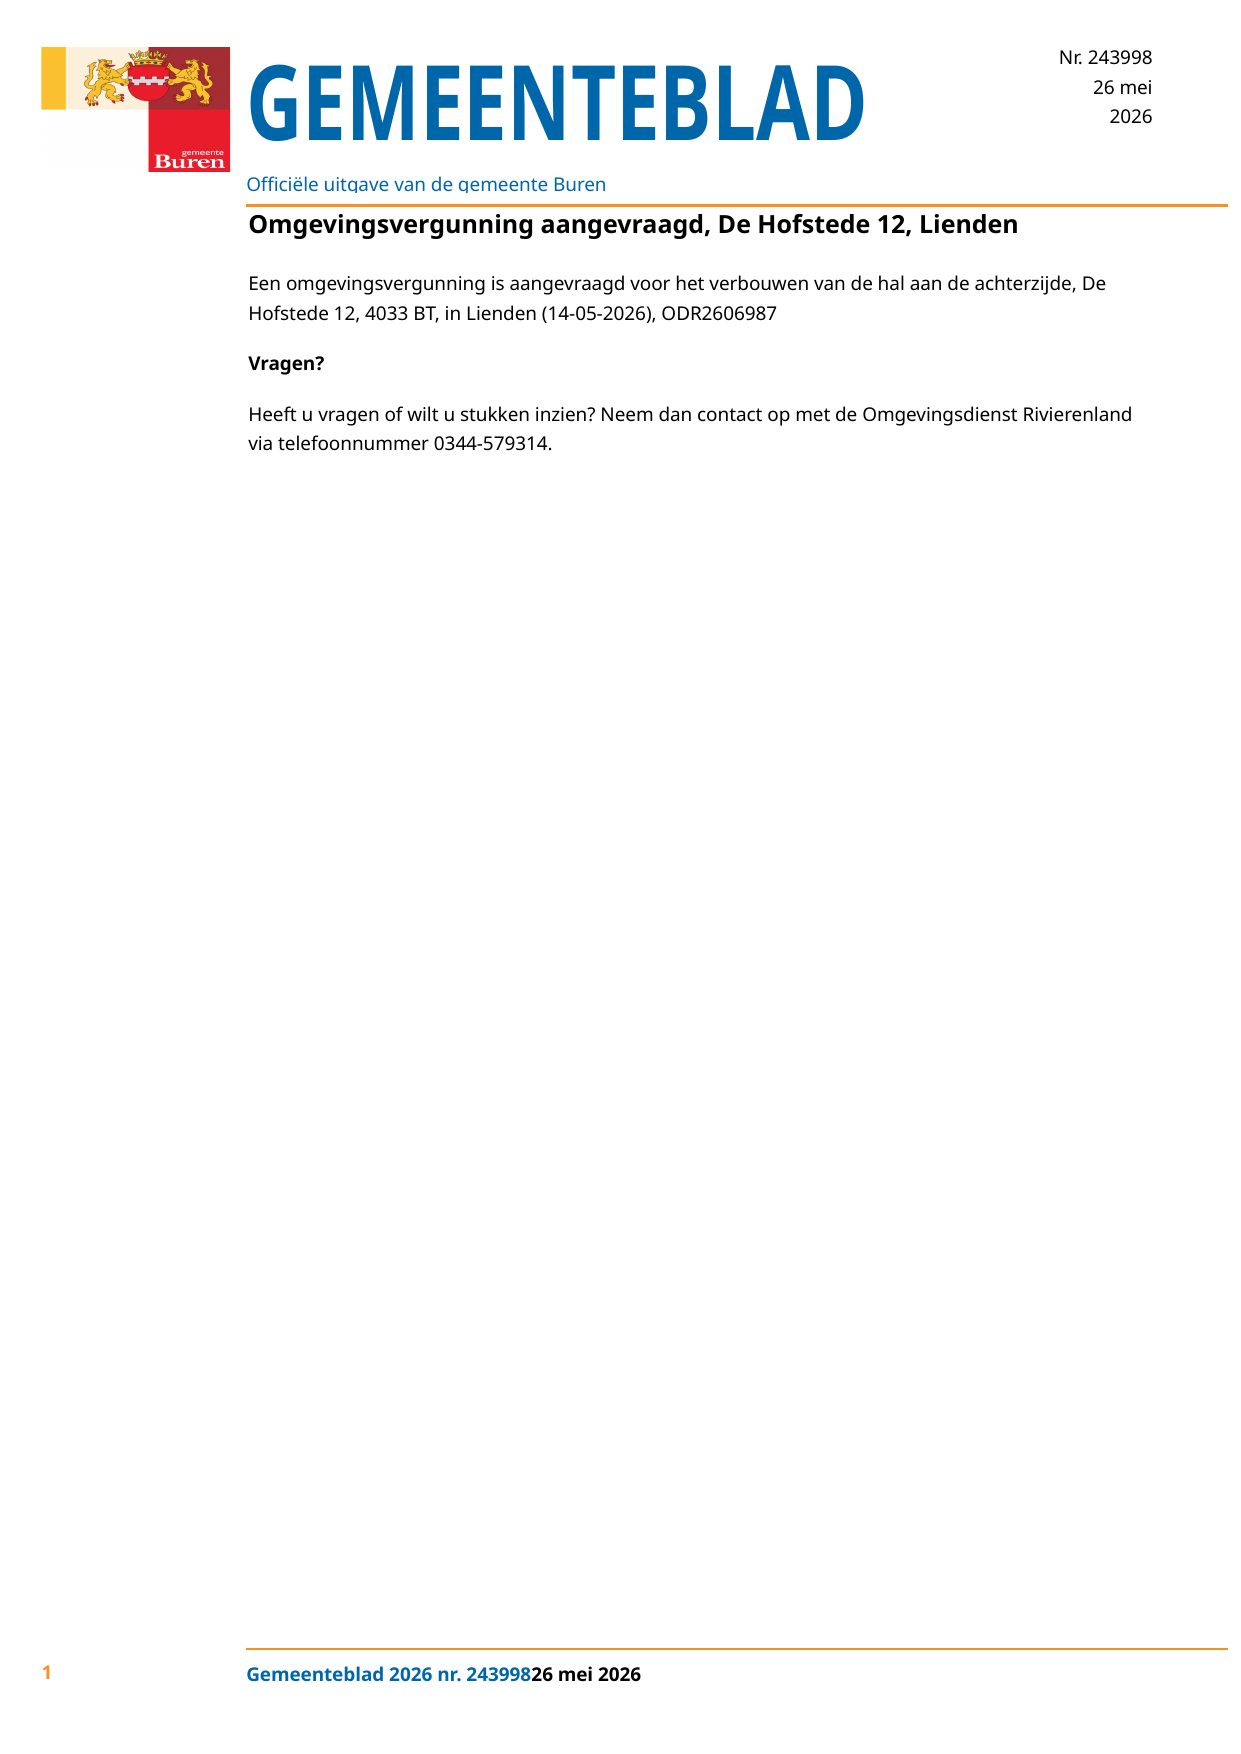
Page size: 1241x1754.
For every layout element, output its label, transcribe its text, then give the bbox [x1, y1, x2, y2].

text Een omgevingsvergunning is aangevraagd voor het verbouwen van de hal aan de achterzijde, De Hofstede 12, 4033 BT, in Lienden (14-05-2026), ODR2606987 [248, 270, 1152, 326]
picture [41, 47, 231, 172]
text Vragen? [248, 350, 1152, 376]
text Heeft u vragen of wilt u stukken inzien? Neem dan contact op met de Omgevingsdienst Rivierenland via telefoonnummer 0344-579314. [248, 401, 1152, 456]
text Omgevingsvergunning aangevraagd, De Hofstede 12, Lienden [248, 207, 1152, 241]
